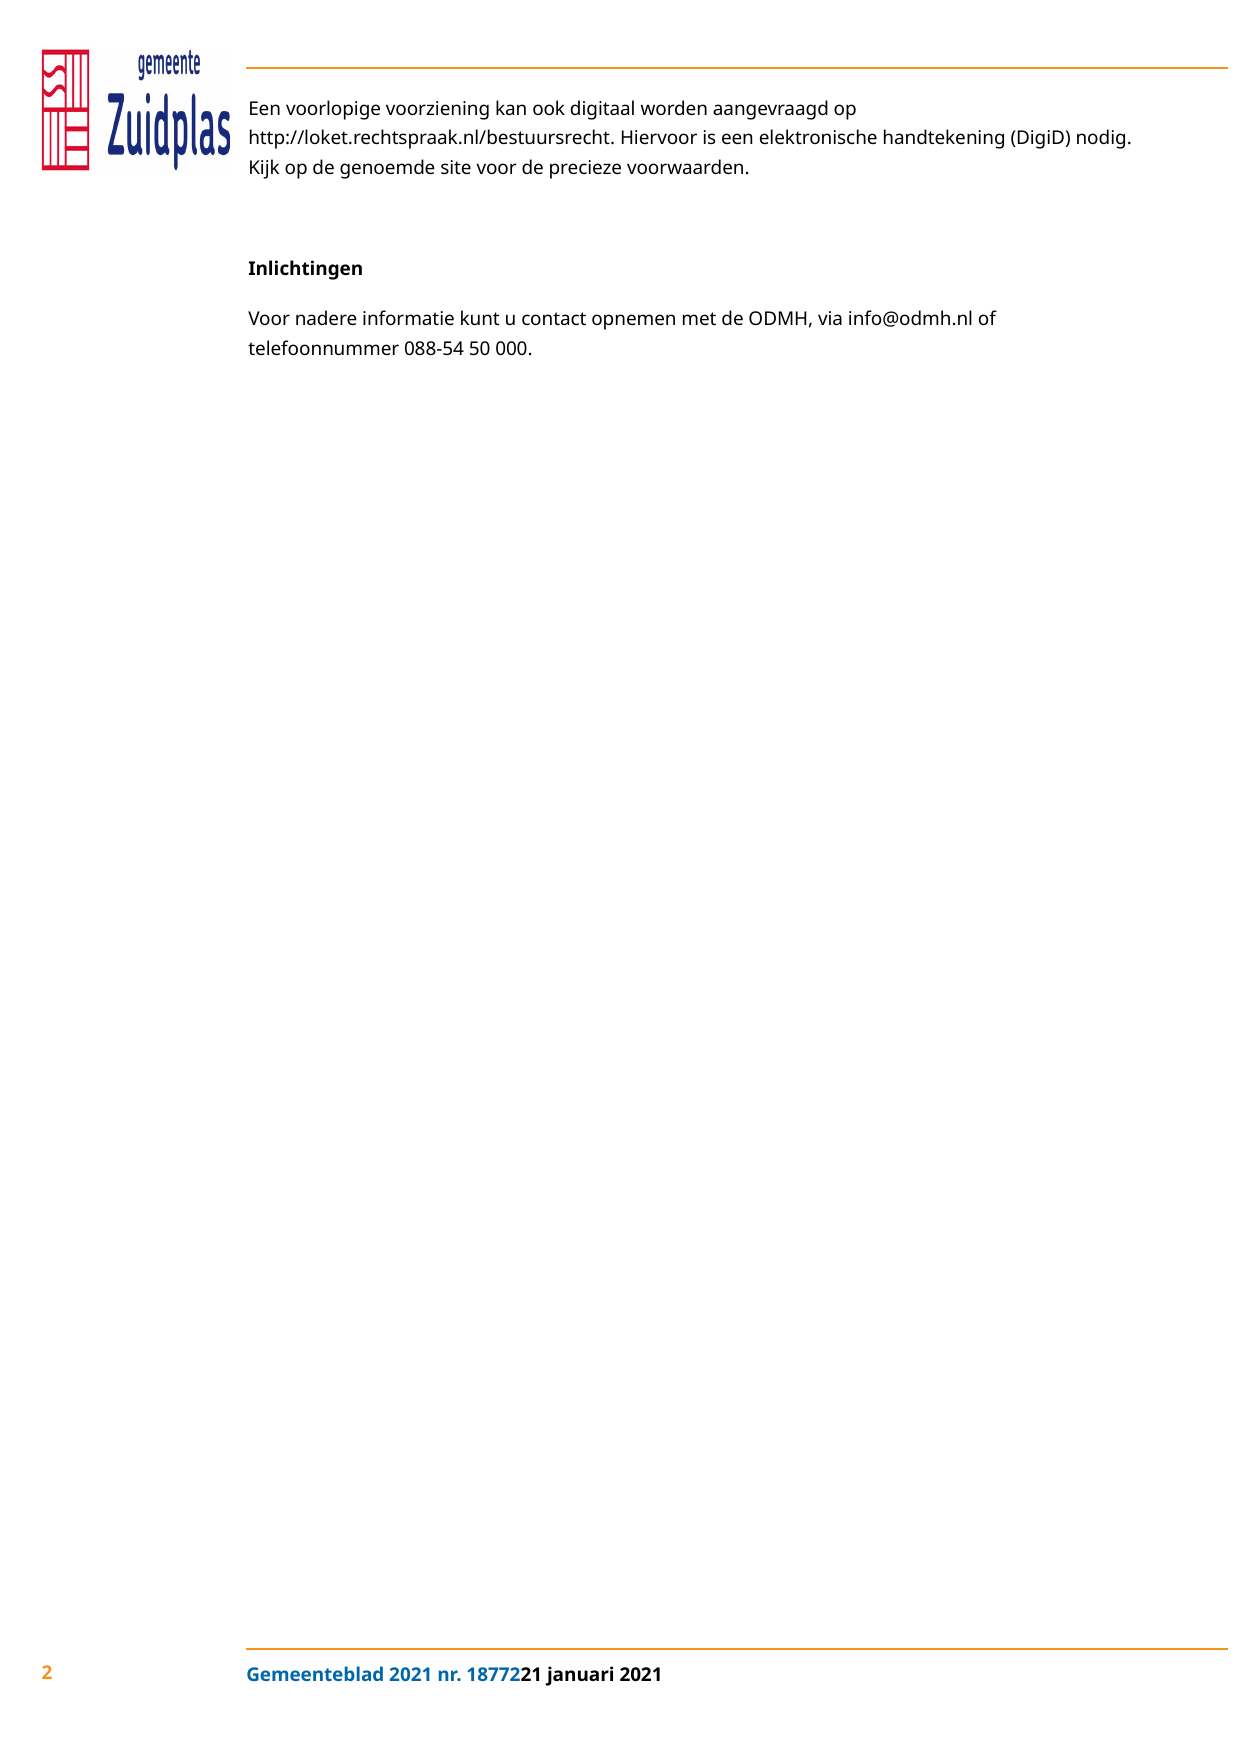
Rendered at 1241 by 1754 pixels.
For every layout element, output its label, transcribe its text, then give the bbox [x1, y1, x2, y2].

text Een voorlopige voorziening kan ook digitaal worden aangevraagd op http://loket.rechtspraak.nl/bestuursrecht. Hiervoor is een elektronische handtekening (DigiD) nodig. Kijk op de genoemde site voor de precieze voorwaarden. [248, 95, 1152, 180]
text Voor nadere informatie kunt u contact opnemen met de ODMH, via info@odmh.nl of telefoonnummer 088-54 50 000. [248, 305, 1152, 361]
text Inlichtingen [248, 255, 1152, 281]
picture [41, 47, 231, 172]
